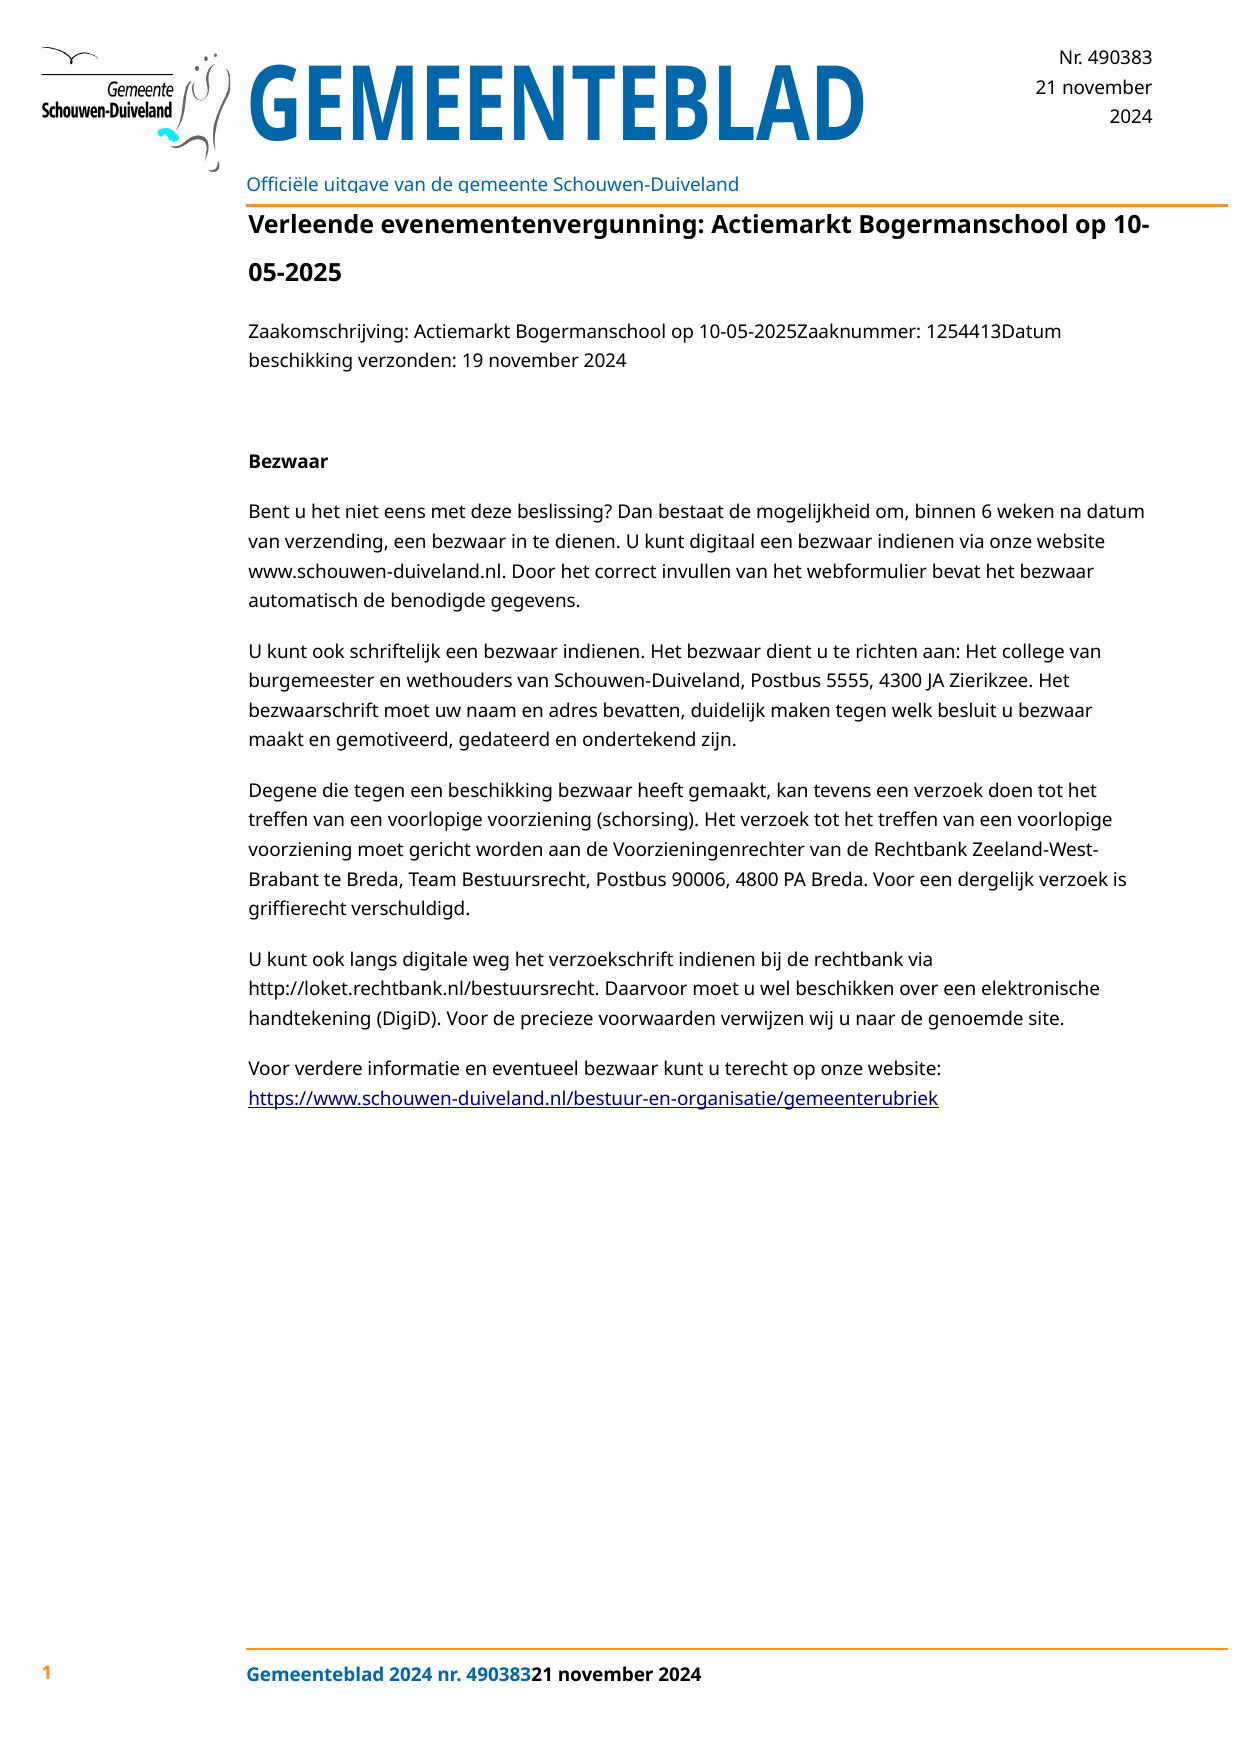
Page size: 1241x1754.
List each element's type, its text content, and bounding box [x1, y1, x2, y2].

picture [41, 47, 231, 172]
text Bezwaar [248, 448, 1152, 474]
text Voor verdere informatie en eventueel bezwaar kunt u terecht op onze website: https://www.schouwen-duiveland.nl/bestuur-en-organisatie/gemeenterubriek [248, 1055, 1152, 1111]
text Degene die tegen een beschikking bezwaar heeft gemaakt, kan tevens een verzoek doen tot het treffen van een voorlopige voorziening (schorsing). Het verzoek tot het treffen van een voorlopige voorziening moet gericht worden aan de Voorzieningenrechter van de Rechtbank Zeeland-West-Brabant te Breda, Team Bestuursrecht, Postbus 90006, 4800 PA Breda. Voor een dergelijk verzoek is griffierecht verschuldigd. [248, 777, 1152, 921]
text U kunt ook langs digitale weg het verzoekschrift indienen bij de rechtbank via http://loket.rechtbank.nl/bestuursrecht. Daarvoor moet u wel beschikken over een elektronische handtekening (DigiD). Voor de precieze voorwaarden verwijzen wij u naar de genoemde site. [248, 946, 1152, 1031]
text U kunt ook schriftelijk een bezwaar indienen. Het bezwaar dient u te richten aan: Het college van burgemeester en wethouders van Schouwen-Duiveland, Postbus 5555, 4300 JA Zierikzee. Het bezwaarschrift moet uw naam en adres bevatten, duidelijk maken tegen welk besluit u bezwaar maakt en gemotiveerd, gedateerd en ondertekend zijn. [248, 638, 1152, 752]
text Bent u het niet eens met deze beslissing? Dan bestaat de mogelijkheid om, binnen 6 weken na datum van verzending, een bezwaar in te dienen. U kunt digitaal een bezwaar indienen via onze website www.schouwen-duiveland.nl. Door het correct invullen van het webformulier bevat het bezwaar automatisch de benodigde gegevens. [248, 499, 1152, 613]
text Verleende evenementenvergunning: Actiemarkt Bogermanschool op 10-05-2025 [248, 207, 1152, 288]
text Zaakomschrijving: Actiemarkt Bogermanschool op 10-05-2025Zaaknummer: 1254413Datum beschikking verzonden: 19 november 2024 [248, 318, 1152, 373]
